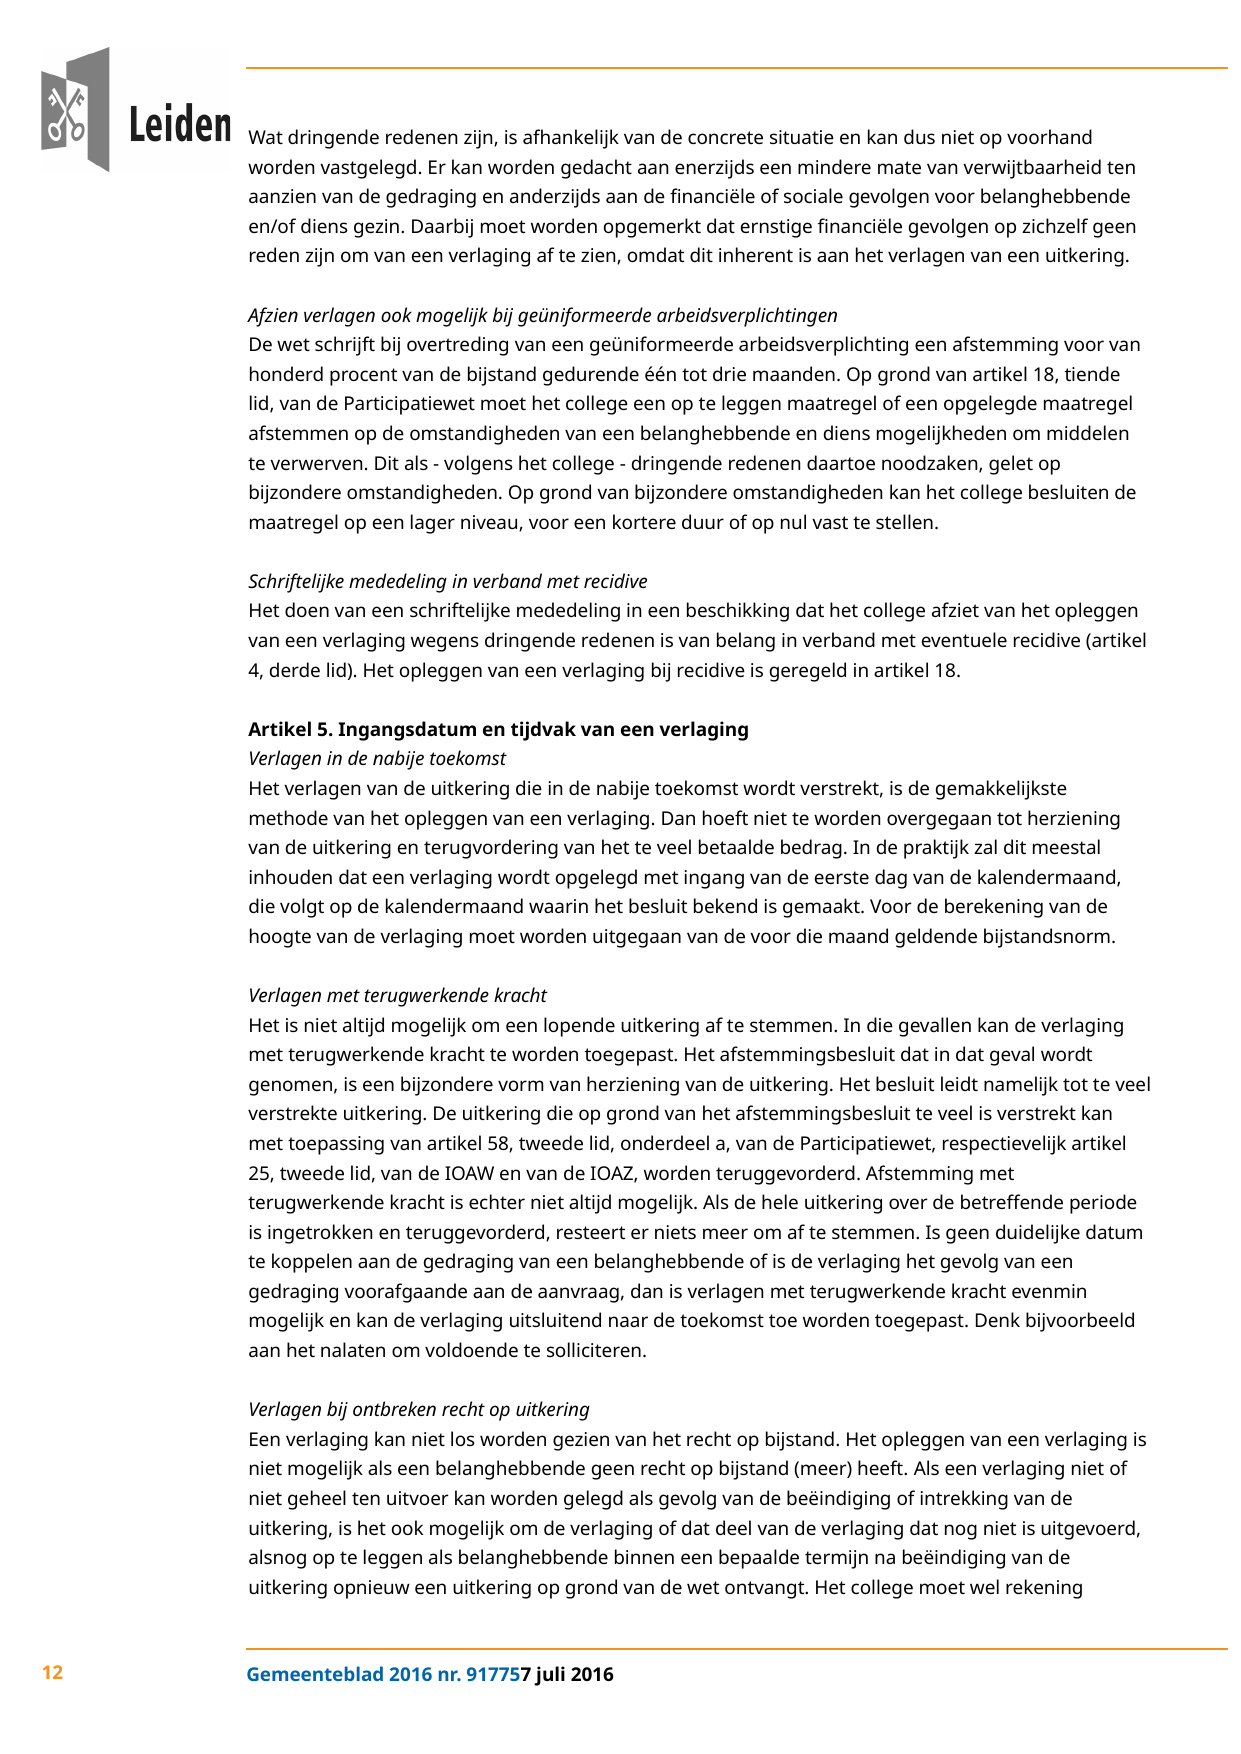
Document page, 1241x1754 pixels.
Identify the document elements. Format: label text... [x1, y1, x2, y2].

text De wet schrijft bij overtreding van een geüniformeerde arbeidsverplichting een afstemming voor van honderd procent van de bijstand gedurende één tot drie maanden. Op grond van artikel 18, tiende lid, van de Participatiewet moet het college een op te leggen maatregel of een opgelegde maatregel afstemmen op de omstandigheden van een belanghebbende en diens mogelijkheden om middelen te verwerven. Dit als - volgens het college - dringende redenen daartoe noodzaken, gelet op bijzondere omstandigheden. Op grond van bijzondere omstandigheden kan het college besluiten de maatregel op een lager niveau, voor een kortere duur of op nul vast te stellen. [248, 331, 1152, 535]
text Het is niet altijd mogelijk om een lopende uitkering af te stemmen. In die gevallen kan de verlaging met terugwerkende kracht te worden toegepast. Het afstemmingsbesluit dat in dat geval wordt genomen, is een bijzondere vorm van herziening van de uitkering. Het besluit leidt namelijk tot te veel verstrekte uitkering. De uitkering die op grond van het afstemmingsbesluit te veel is verstrekt kan met toepassing van artikel 58, tweede lid, onderdeel a, van de Participatiewet, respectievelijk artikel 25, tweede lid, van de IOAW en van de IOAZ, worden teruggevorderd. Afstemming met terugwerkende kracht is echter niet altijd mogelijk. Als de hele uitkering over de betreffende periode is ingetrokken en teruggevorderd, resteert er niets meer om af te stemmen. Is geen duidelijke datum te koppelen aan de gedraging van een belanghebbende of is de verlaging het gevolg van een gedraging voorafgaande aan de aanvraag, dan is verlagen met terugwerkende kracht evenmin mogelijk en kan de verlaging uitsluitend naar de toekomst toe worden toegepast. Denk bijvoorbeeld aan het nalaten om voldoende te solliciteren. [248, 1012, 1152, 1363]
picture [41, 47, 231, 172]
text Het doen van een schriftelijke mededeling in een beschikking dat het college afziet van het opleggen van een verlaging wegens dringende redenen is van belang in verband met eventuele recidive (artikel 4, derde lid). Het opleggen van een verlaging bij recidive is geregeld in artikel 18. [248, 598, 1152, 683]
text Een verlaging kan niet los worden gezien van het recht op bijstand. Het opleggen van een verlaging is niet mogelijk als een belanghebbende geen recht op bijstand (meer) heeft. Als een verlaging niet of niet geheel ten uitvoer kan worden gelegd als gevolg van de beëindiging of intrekking van de uitkering, is het ook mogelijk om de verlaging of dat deel van de verlaging dat nog niet is uitgevoerd, alsnog op te leggen als belanghebbende binnen een bepaalde termijn na beëindiging van de uitkering opnieuw een uitkering op grond van de wet ontvangt. Het college moet wel rekening [248, 1426, 1152, 1600]
text Verlagen in de nabije toekomst [248, 746, 1152, 771]
text Verlagen met terugwerkende kracht [248, 982, 1152, 1008]
text Afzien verlagen ook mogelijk bij geüniformeerde arbeidsverplichtingen [248, 302, 1152, 328]
text Verlagen bij ontbreken recht op uitkering [248, 1396, 1152, 1422]
text Schriftelijke mededeling in verband met recidive [248, 568, 1152, 594]
text Het verlagen van de uitkering die in de nabije toekomst wordt verstrekt, is de gemakkelijkste methode van het opleggen van een verlaging. Dan hoeft niet te worden overgegaan tot herziening van de uitkering en terugvordering van het te veel betaalde bedrag. In de praktijk zal dit meestal inhouden dat een verlaging wordt opgelegd met ingang van de eerste dag van de kalendermaand, die volgt op de kalendermaand waarin het besluit bekend is gemaakt. Voor de berekening van de hoogte van de verlaging moet worden uitgegaan van de voor die maand geldende bijstandsnorm. [248, 775, 1152, 949]
text Artikel 5. Ingangsdatum en tijdvak van een verlaging [248, 716, 1152, 742]
text Wat dringende redenen zijn, is afhankelijk van de concrete situatie en kan dus niet op voorhand worden vastgelegd. Er kan worden gedacht aan enerzijds een mindere mate van verwijtbaarheid ten aanzien van de gedraging en anderzijds aan de financiële of sociale gevolgen voor belanghebbende en/of diens gezin. Daarbij moet worden opgemerkt dat ernstige financiële gevolgen op zichzelf geen reden zijn om van een verlaging af te zien, omdat dit inherent is aan het verlagen van een uitkering. [248, 124, 1152, 268]
